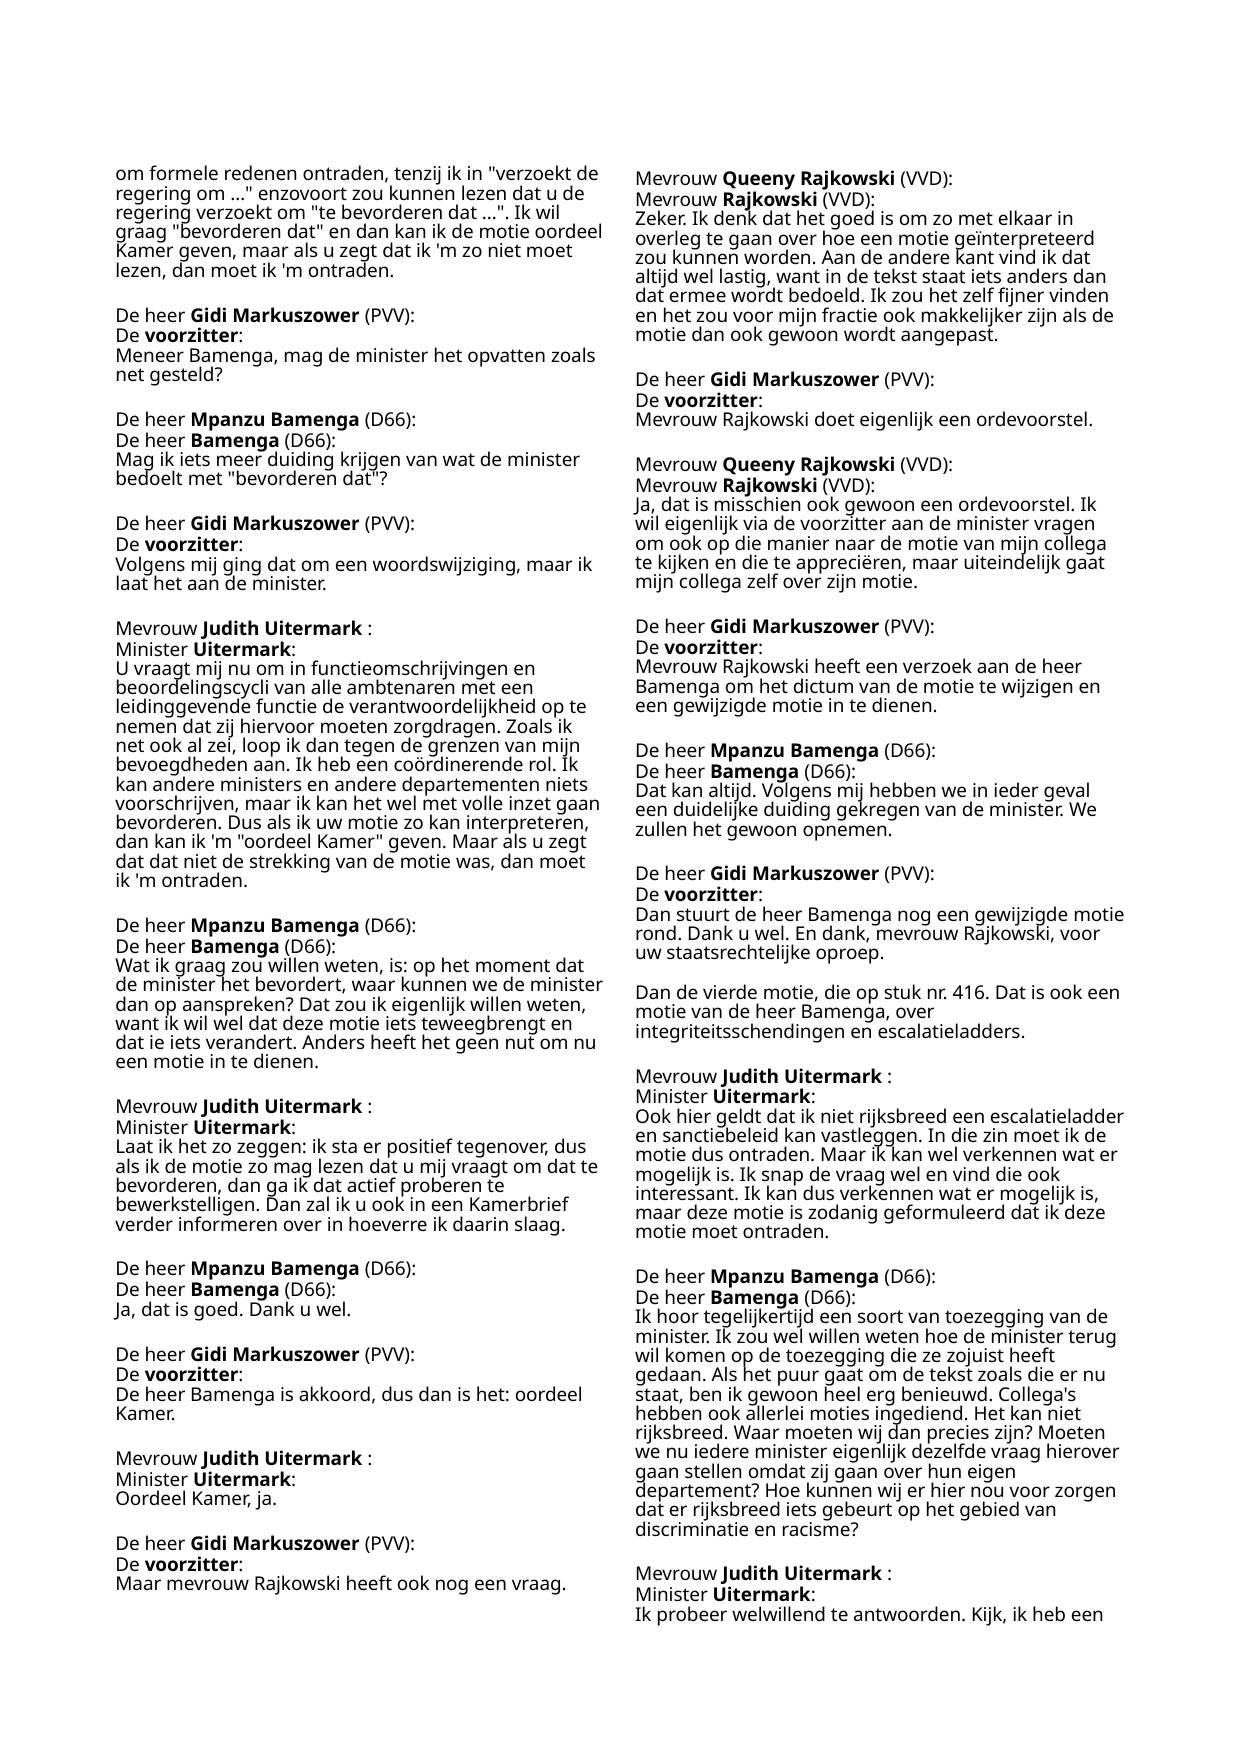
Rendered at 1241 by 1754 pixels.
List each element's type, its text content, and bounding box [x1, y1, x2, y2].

text Mevrouw Queeny Rajkowski (VVD): [635, 451, 1125, 477]
text Dan stuurt de heer Bamenga nog een gewijzigde motie rond. Dank u wel. En dank, mevrouw Rajkowski, voor uw staatsrechtelijke oproep. [635, 906, 1125, 963]
text De heer Mpanzu Bamenga (D66): [635, 737, 1125, 763]
text Volgens mij ging dat om een woordswijziging, maar ik laat het aan de minister. [115, 556, 605, 594]
text om formele redenen ontraden, tenzij ik in "verzoekt de regering om …" enzovoort zou kunnen lezen dat u de regering verzoekt om "te bevorderen dat …". Ik wil graag "bevorderen dat" en dan kan ik de motie oordeel Kamer geven, maar als u zegt dat ik 'm zo niet moet lezen, dan moet ik 'm ontraden. [115, 165, 605, 281]
text Mevrouw Judith Uitermark : [115, 615, 605, 641]
text Minister Uitermark: [115, 1119, 605, 1138]
text De voorzitter: [635, 392, 1125, 411]
text Mag ik iets meer duiding krijgen van wat de minister bedoelt met "bevorderen dat"? [115, 451, 605, 490]
text Oordeel Kamer, ja. [115, 1490, 605, 1509]
text Wat ik graag zou willen weten, is: op het moment dat de minister het bevordert, waar kunnen we de minister dan op aanspreken? Dat zou ik eigenlijk willen weten, want ik wil wel dat deze motie iets teweegbrengt en dat ie iets verandert. Anders heeft het geen nut om nu een motie in te dienen. [115, 957, 605, 1073]
text Zeker. Ik denk dat het goed is om zo met elkaar in overleg te gaan over hoe een motie geïnterpreteerd zou kunnen worden. Aan de andere kant vind ik dat altijd wel lastig, want in de tekst staat iets anders dan dat ermee wordt bedoeld. Ik zou het zelf fijner vinden en het zou voor mijn fractie ook makkelijker zijn als de motie dan ook gewoon wordt aangepast. [635, 210, 1125, 345]
text De heer Mpanzu Bamenga (D66): [115, 406, 605, 432]
text De heer Bamenga (D66): [115, 1281, 605, 1301]
text Minister Uitermark: [115, 1471, 605, 1490]
text Minister Uitermark: [635, 1088, 1125, 1108]
text De voorzitter: [115, 1556, 605, 1575]
text Ik hoor tegelijkertijd een soort van toezegging van de minister. Ik zou wel willen weten hoe de minister terug wil komen op de toezegging die ze zojuist heeft gedaan. Als het puur gaat om de tekst zoals die er nu staat, ben ik gewoon heel erg benieuwd. Collega's hebben ook allerlei moties ingediend. Het kan niet rijksbreed. Waar moeten wij dan precies zijn? Moeten we nu iedere minister eigenlijk dezelfde vraag hierover gaan stellen omdat zij gaan over hun eigen departement? Hoe kunnen wij er hier nou voor zorgen dat er rijksbreed iets gebeurt op het gebied van discriminatie en racisme? [635, 1308, 1125, 1540]
text De heer Mpanzu Bamenga (D66): [635, 1263, 1125, 1289]
text Laat ik het zo zeggen: ik sta er positief tegenover, dus als ik de motie zo mag lezen dat u mij vraagt om dat te bevorderen, dan ga ik dat actief proberen te bewerkstelligen. Dan zal ik u ook in een Kamerbrief verder informeren over in hoeverre ik daarin slaag. [115, 1138, 605, 1235]
text De voorzitter: [115, 327, 605, 347]
text Mevrouw Rajkowski (VVD): [635, 191, 1125, 210]
text De heer Gidi Markuszower (PVV): [115, 1530, 605, 1556]
text De heer Mpanzu Bamenga (D66): [115, 912, 605, 938]
text Mevrouw Rajkowski doet eigenlijk een ordevoorstel. [635, 411, 1125, 430]
text De heer Gidi Markuszower (PVV): [115, 1341, 605, 1366]
text De voorzitter: [635, 639, 1125, 658]
text Maar mevrouw Rajkowski heeft ook nog een vraag. [115, 1575, 605, 1594]
text Mevrouw Judith Uitermark : [115, 1445, 605, 1471]
text Mevrouw Rajkowski heeft een verzoek aan de heer Bamenga om het dictum van de motie te wijzigen en een gewijzigde motie in te dienen. [635, 658, 1125, 716]
text De heer Bamenga (D66): [115, 432, 605, 451]
text Mevrouw Judith Uitermark : [635, 1561, 1125, 1586]
text De heer Gidi Markuszower (PVV): [635, 613, 1125, 639]
text De heer Bamenga (D66): [635, 763, 1125, 782]
text De heer Gidi Markuszower (PVV): [635, 861, 1125, 886]
text Mevrouw Judith Uitermark : [635, 1063, 1125, 1088]
text Meneer Bamenga, mag de minister het opvatten zoals net gesteld? [115, 347, 605, 385]
text Mevrouw Queeny Rajkowski (VVD): [635, 165, 1125, 191]
text De heer Bamenga is akkoord, dus dan is het: oordeel Kamer. [115, 1386, 605, 1424]
text Minister Uitermark: [635, 1586, 1125, 1606]
text Dat kan altijd. Volgens mij hebben we in ieder geval een duidelijke duiding gekregen van de minister. We zullen het gewoon opnemen. [635, 782, 1125, 840]
text U vraagt mij nu om in functieomschrijvingen en beoordelingscycli van alle ambtenaren met een leidinggevende functie de verantwoordelijkheid op te nemen dat zij hiervoor moeten zorgdragen. Zoals ik net ook al zei, loop ik dan tegen de grenzen van mijn bevoegdheden aan. Ik heb een coördinerende rol. Ik kan andere ministers en andere departementen niets voorschrijven, maar ik kan het wel met volle inzet gaan bevorderen. Dus als ik uw motie zo kan interpreteren, dan kan ik 'm "oordeel Kamer" geven. Maar als u zegt dat dat niet de strekking van de motie was, dan moet ik 'm ontraden. [115, 660, 605, 891]
text Mevrouw Rajkowski (VVD): [635, 477, 1125, 496]
text De voorzitter: [115, 536, 605, 556]
text Ja, dat is misschien ook gewoon een ordevoorstel. Ik wil eigenlijk via de voorzitter aan de minister vragen om ook op die manier naar de motie van mijn collega te kijken en die te appreciëren, maar uiteindelijk gaat mijn collega zelf over zijn motie. [635, 496, 1125, 592]
text Mevrouw Judith Uitermark : [115, 1093, 605, 1119]
text De heer Gidi Markuszower (PVV): [115, 511, 605, 536]
text De voorzitter: [115, 1366, 605, 1386]
text De heer Bamenga (D66): [635, 1289, 1125, 1308]
text Dan de vierde motie, die op stuk nr. 416. Dat is ook een motie van de heer Bamenga, over integriteitsschendingen en escalatieladders. [635, 984, 1125, 1042]
text De heer Gidi Markuszower (PVV): [635, 366, 1125, 392]
text De heer Bamenga (D66): [115, 938, 605, 957]
text Ja, dat is goed. Dank u wel. [115, 1301, 605, 1320]
text Ook hier geldt dat ik niet rijksbreed een escalatieladder en sanctiebeleid kan vastleggen. In die zin moet ik de motie dus ontraden. Maar ik kan wel verkennen wat er mogelijk is. Ik snap de vraag wel en vind die ook interessant. Ik kan dus verkennen wat er mogelijk is, maar deze motie is zodanig geformuleerd dat ik deze motie moet ontraden. [635, 1108, 1125, 1243]
text De heer Gidi Markuszower (PVV): [115, 302, 605, 327]
text De heer Mpanzu Bamenga (D66): [115, 1256, 605, 1281]
text Minister Uitermark: [115, 641, 605, 660]
text De voorzitter: [635, 886, 1125, 906]
text Ik probeer welwillend te antwoorden. Kijk, ik heb een [635, 1606, 1125, 1625]
